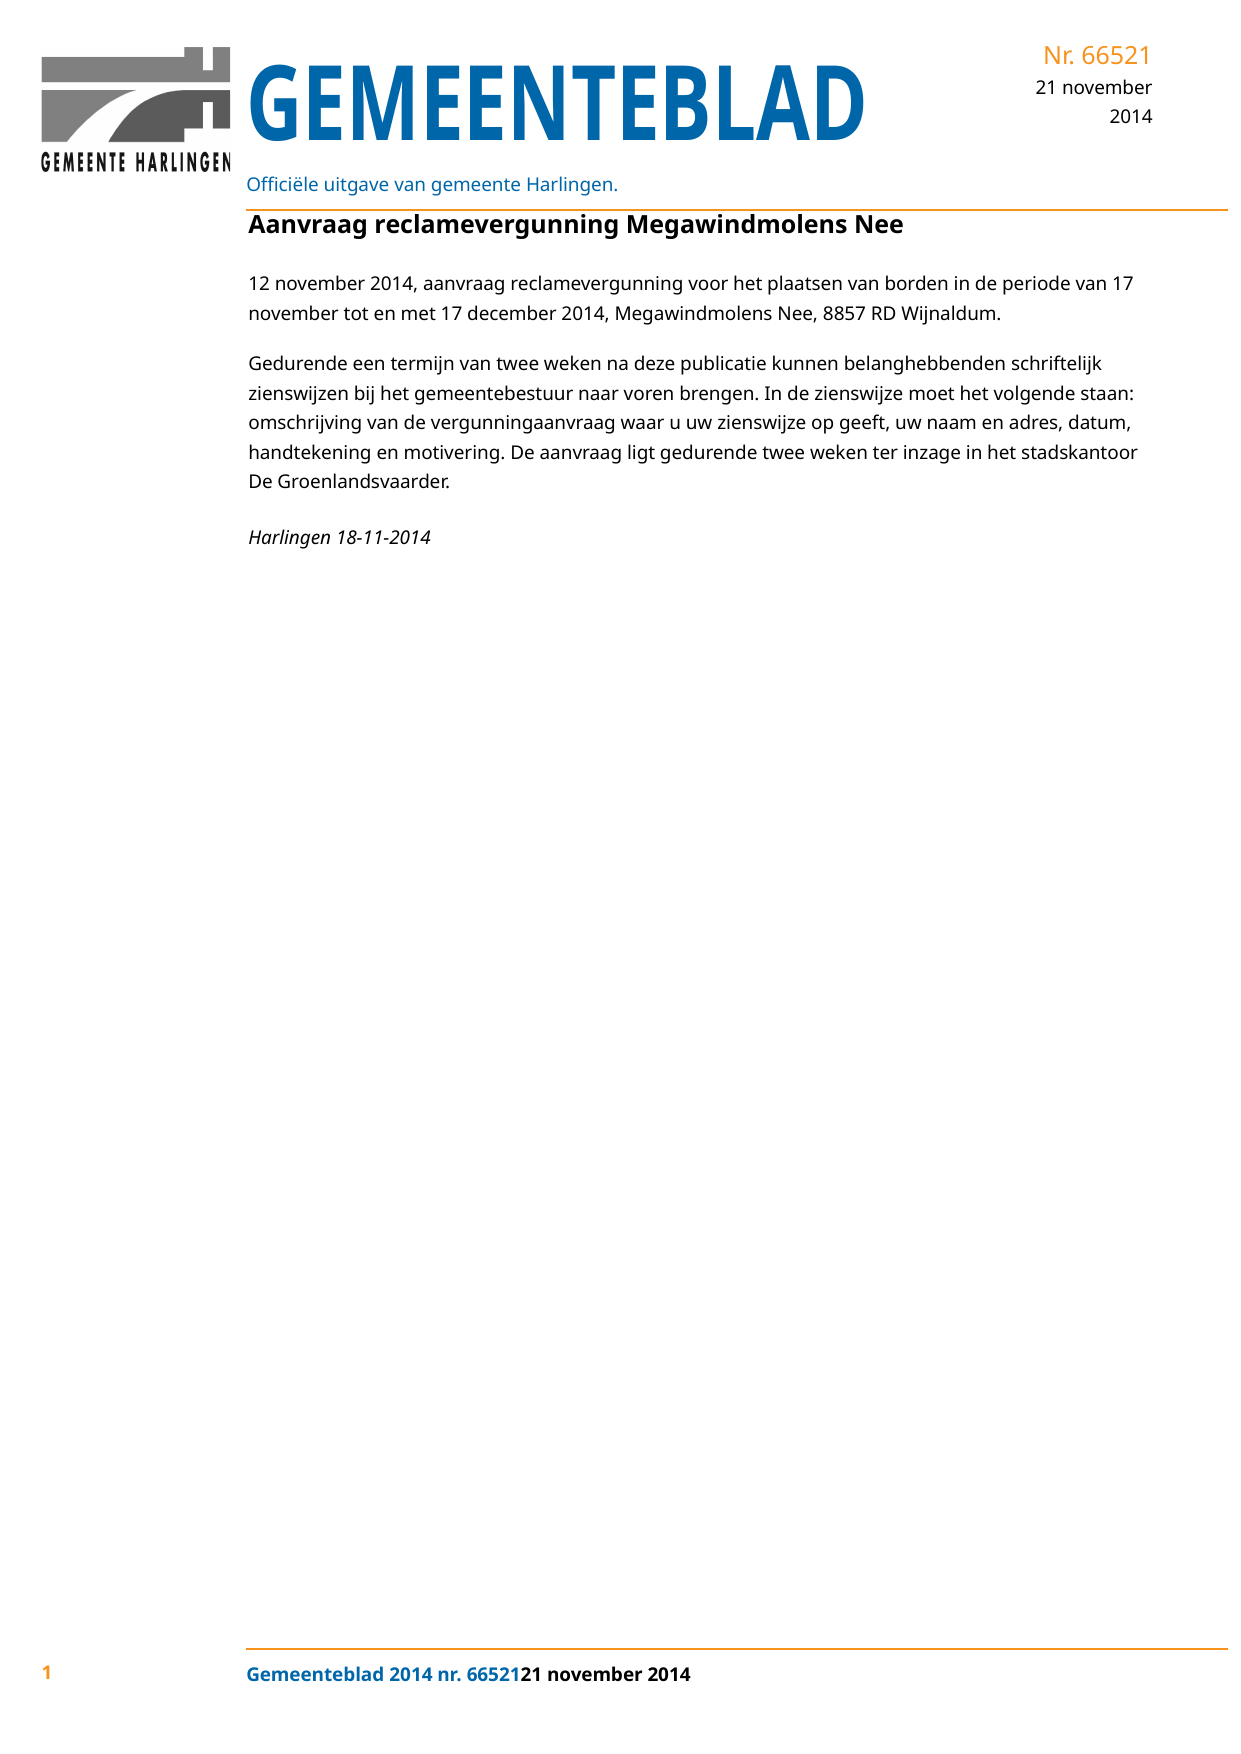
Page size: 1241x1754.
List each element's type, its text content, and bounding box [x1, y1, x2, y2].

text 12 november 2014, aanvraag reclamevergunning voor het plaatsen van borden in de periode van 17 november tot en met 17 december 2014, Megawindmolens Nee, 8857 RD Wijnaldum. [248, 270, 1152, 326]
picture [41, 47, 231, 172]
text Harlingen 18-11-2014 [248, 524, 1152, 550]
text Gedurende een termijn van twee weken na deze publicatie kunnen belanghebbenden schriftelijk zienswijzen bij het gemeentebestuur naar voren brengen. In de zienswijze moet het volgende staan: omschrijving van de vergunningaanvraag waar u uw zienswijze op geeft, uw naam en adres, datum, handtekening en motivering. De aanvraag ligt gedurende twee weken ter inzage in het stadskantoor De Groenlandsvaarder. [248, 350, 1152, 494]
text Aanvraag reclamevergunning Megawindmolens Nee [248, 211, 1152, 241]
